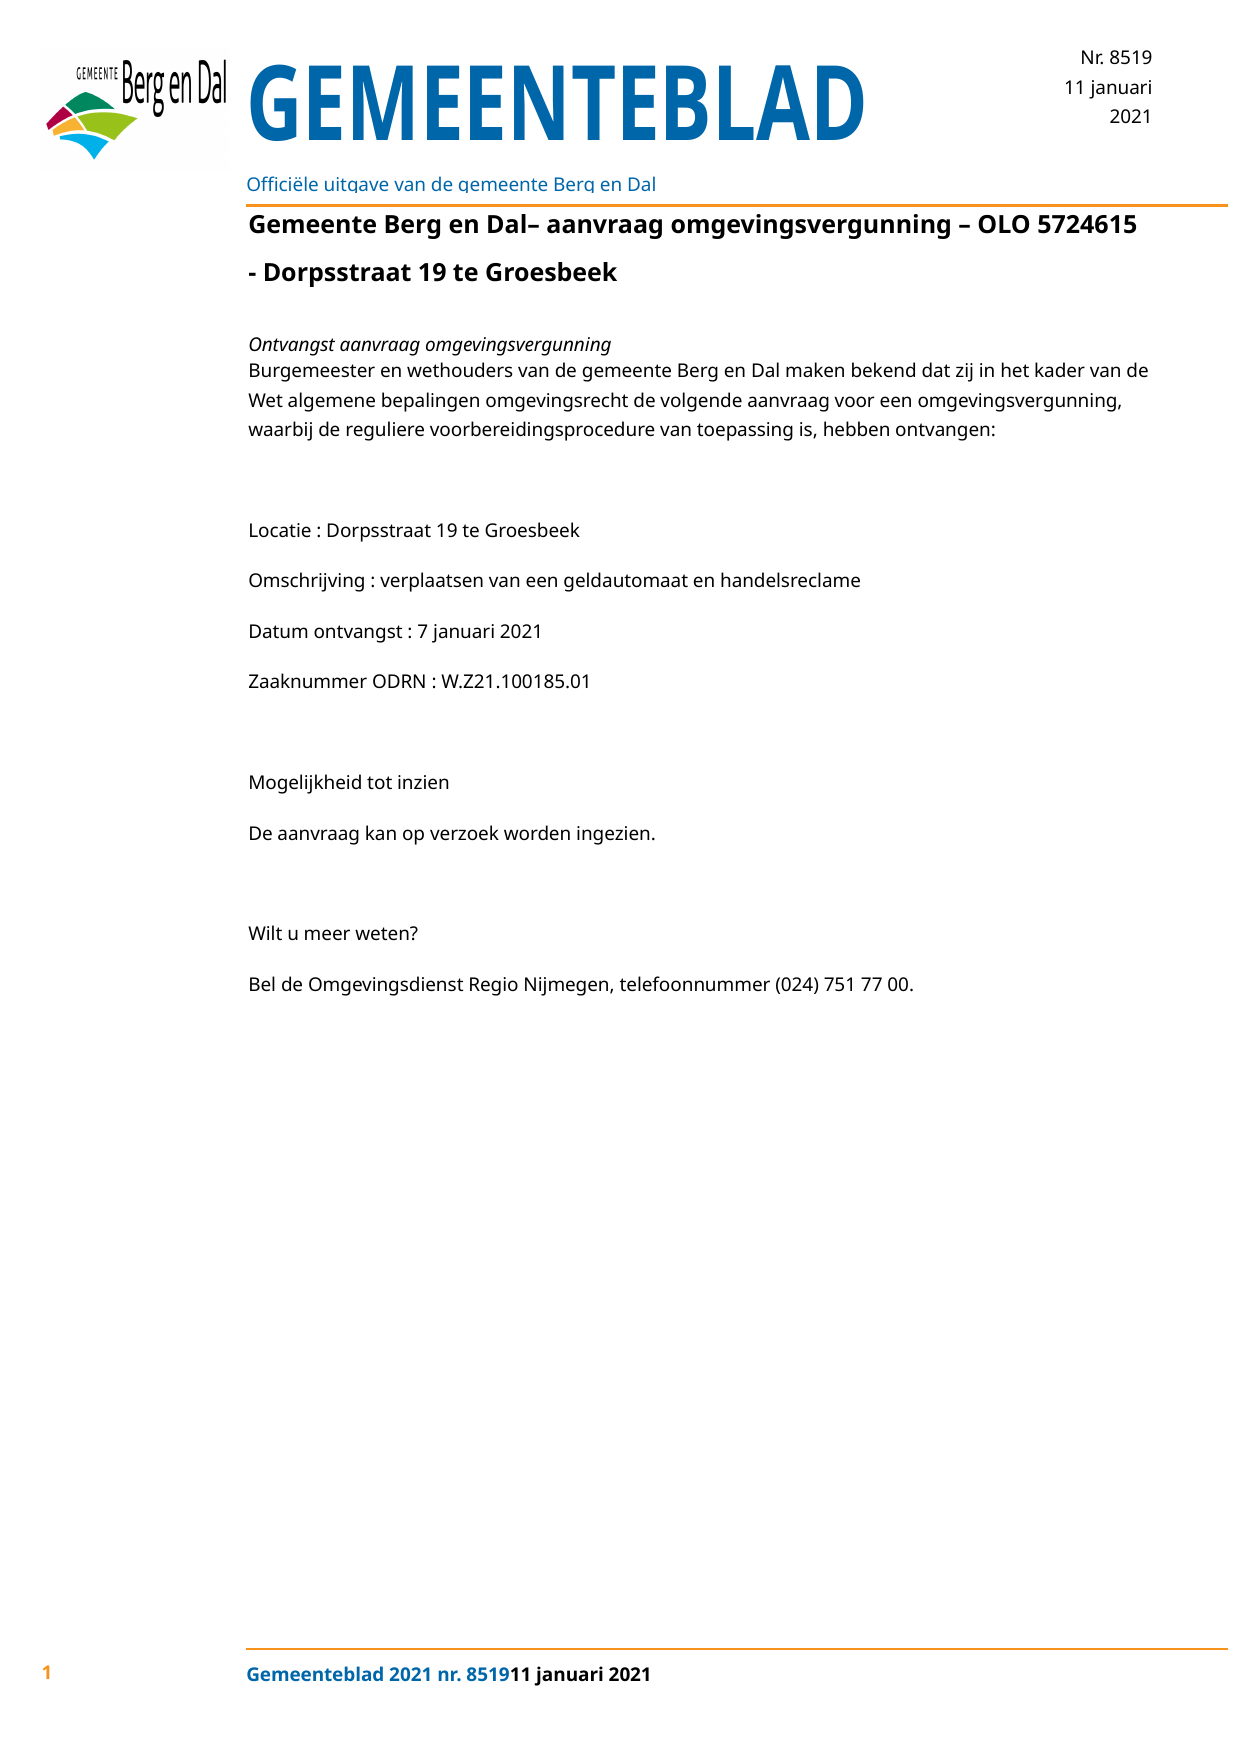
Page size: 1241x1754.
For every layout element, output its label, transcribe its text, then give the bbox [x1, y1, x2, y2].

text Ontvangst aanvraag omgevingsvergunning [248, 331, 1152, 357]
text Omschrijving : verplaatsen van een geldautomaat en handelsreclame [248, 568, 1152, 593]
picture [41, 47, 231, 172]
text Bel de Omgevingsdienst Regio Nijmegen, telefoonnummer (024) 751 77 00. [248, 971, 1152, 997]
text Gemeente Berg en Dal– aanvraag omgevingsvergunning – OLO 5724615 - Dorpsstraat 19 te Groesbeek [248, 207, 1152, 288]
text Burgemeester en wethouders van de gemeente Berg en Dal maken bekend dat zij in het kader van de Wet algemene bepalingen omgevingsrecht de volgende aanvraag voor een omgevingsvergunning, waarbij de reguliere voorbereidingsprocedure van toepassing is, hebben ontvangen: [248, 357, 1152, 442]
text Datum ontvangst : 7 januari 2021 [248, 618, 1152, 644]
text Mogelijkheid tot inzien [248, 769, 1152, 795]
text Locatie : Dorpsstraat 19 te Groesbeek [248, 517, 1152, 543]
text Zaaknummer ODRN : W.Z21.100185.01 [248, 668, 1152, 694]
text Wilt u meer weten? [248, 921, 1152, 946]
text De aanvraag kan op verzoek worden ingezien. [248, 820, 1152, 845]
